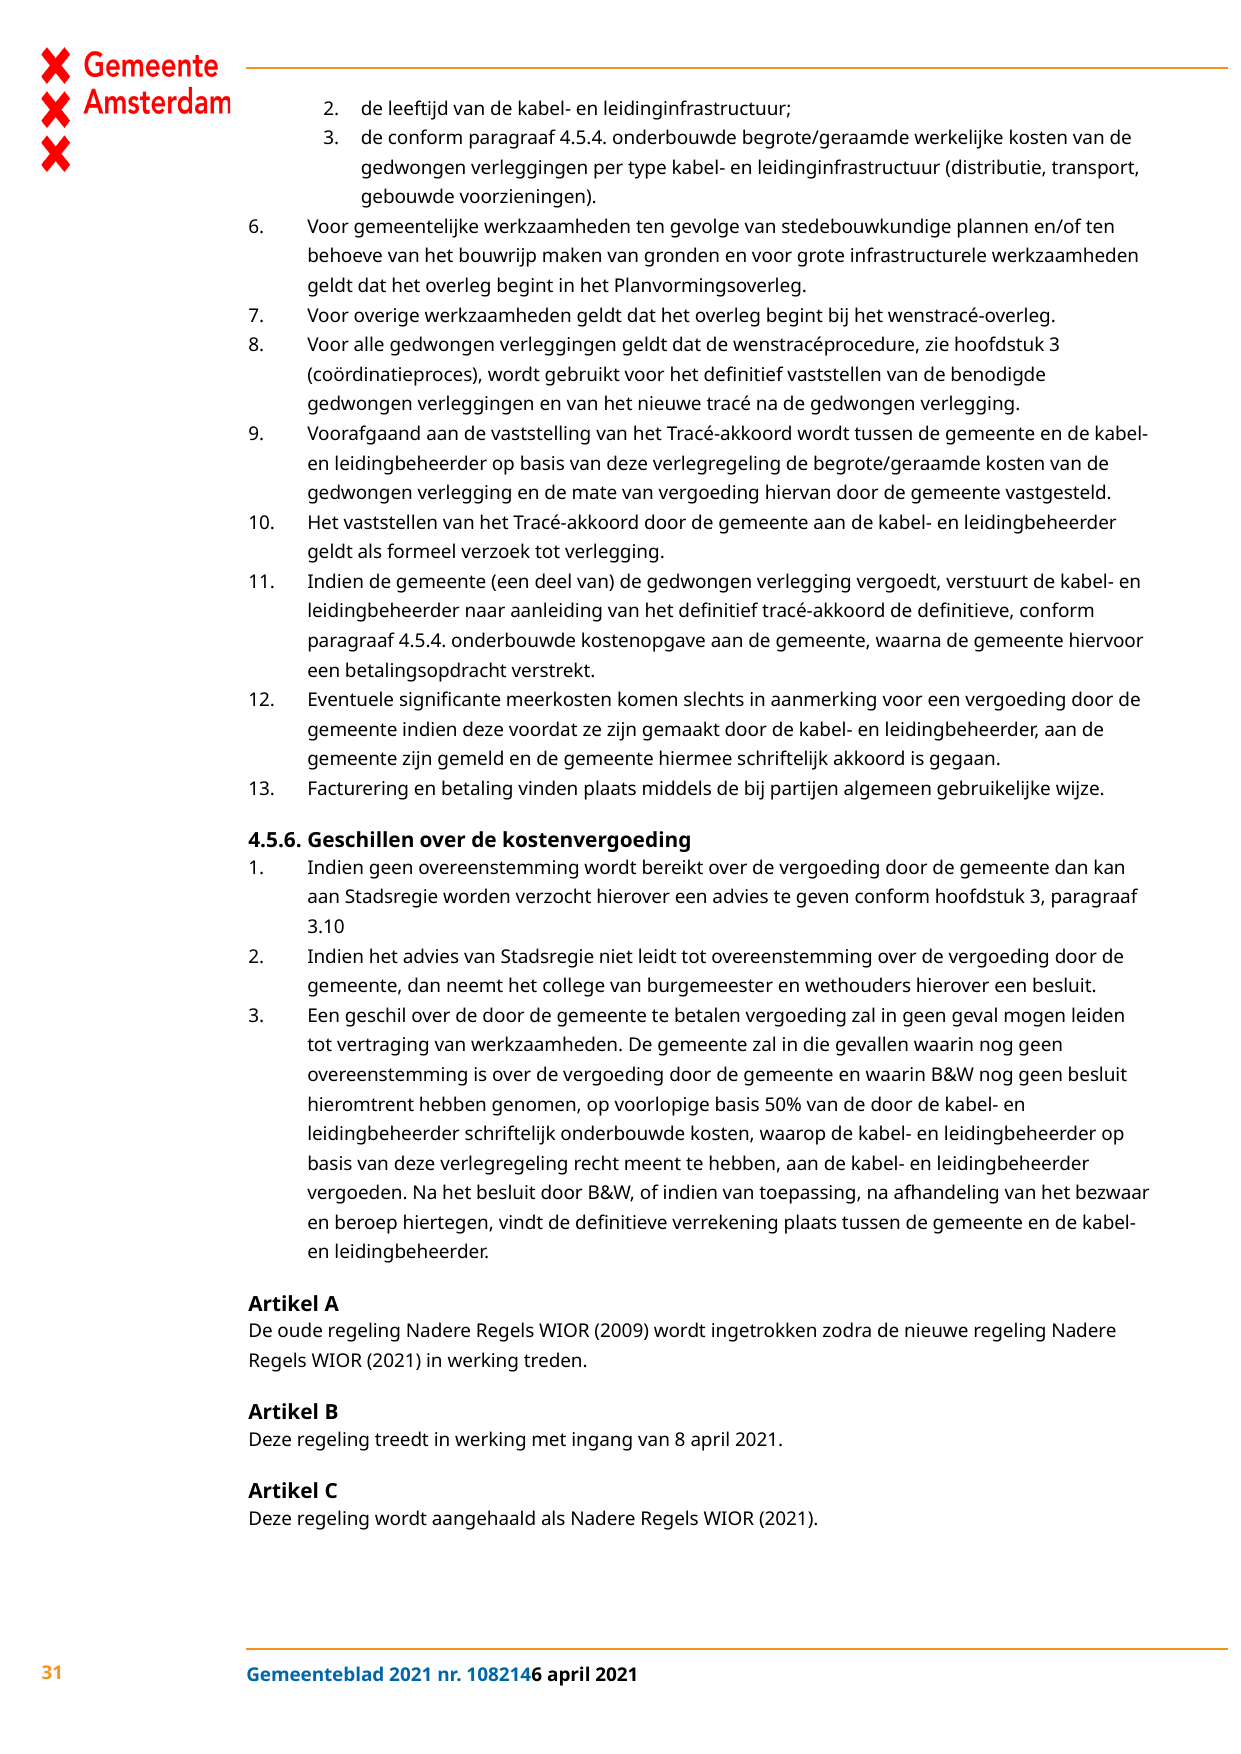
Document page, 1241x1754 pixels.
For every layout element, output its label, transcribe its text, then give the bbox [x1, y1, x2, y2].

list Indien de gemeente (een deel van) de gedwongen verlegging vergoedt, verstuurt de kabel- en leidingbeheerder naar aanleiding van het definitief tracé-akkoord de definitieve, conform paragraaf 4.5.4. onderbouwde kostenopgave aan de gemeente, waarna de gemeente hiervoor een betalingsopdracht verstrekt. [248, 568, 1152, 683]
text Deze regeling wordt aangehaald als Nadere Regels WIOR (2021). [248, 1505, 1152, 1531]
list Voor alle gedwongen verleggingen geldt dat de wenstracéprocedure, zie hoofdstuk 3 (coördinatieproces), wordt gebruikt voor het definitief vaststellen van de benodigde gedwongen verleggingen en van het nieuwe tracé na de gedwongen verlegging. [248, 331, 1152, 416]
list Een geschil over de door de gemeente te betalen vergoeding zal in geen geval mogen leiden tot vertraging van werkzaamheden. De gemeente zal in die gevallen waarin nog geen overeenstemming is over de vergoeding door de gemeente en waarin B&W nog geen besluit hieromtrent hebben genomen, op voorlopige basis 50% van de door de kabel- en leidingbeheerder schriftelijk onderbouwde kosten, waarop de kabel- en leidingbeheerder op basis van deze verlegregeling recht meent te hebben, aan de kabel- en leidingbeheerder vergoeden. Na het besluit door B&W, of indien van toepassing, na afhandeling van het bezwaar en beroep hiertegen, vindt de definitieve verrekening plaats tussen de gemeente en de kabel- en leidingbeheerder. [248, 1002, 1152, 1264]
text Artikel C [248, 1476, 1152, 1505]
text Artikel A [248, 1289, 1152, 1317]
text Deze regeling treedt in werking met ingang van 8 april 2021. [248, 1426, 1152, 1452]
text De oude regeling Nadere Regels WIOR (2009) wordt ingetrokken zodra de nieuwe regeling Nadere Regels WIOR (2021) in werking treden. [248, 1317, 1152, 1373]
list Het vaststellen van het Tracé-akkoord door de gemeente aan de kabel- en leidingbeheerder geldt als formeel verzoek tot verlegging. [248, 509, 1152, 564]
picture [41, 47, 231, 172]
list Voor gemeentelijke werkzaamheden ten gevolge van stedebouwkundige plannen en/of ten behoeve van het bouwrijp maken van gronden en voor grote infrastructurele werkzaamheden geldt dat het overleg begint in het Planvormingsoverleg. [248, 213, 1152, 298]
list Indien het advies van Stadsregie niet leidt tot overeenstemming over de vergoeding door de gemeente, dan neemt het college van burgemeester en wethouders hierover een besluit. [248, 943, 1152, 998]
list Indien geen overeenstemming wordt bereikt over de vergoeding door de gemeente dan kan aan Stadsregie worden verzocht hierover een advies te geven conform hoofdstuk 3, paragraaf 3.10 [248, 854, 1152, 939]
text Artikel B [248, 1397, 1152, 1426]
list Facturering en betaling vinden plaats middels de bij partijen algemeen gebruikelijke wijze. [248, 775, 1152, 801]
list de leeftijd van de kabel- en leidinginfrastructuur; [323, 95, 1152, 121]
list Voorafgaand aan de vaststelling van het Tracé-akkoord wordt tussen de gemeente en de kabel- en leidingbeheerder op basis van deze verlegregeling de begrote/geraamde kosten van de gedwongen verlegging en de mate van vergoeding hiervan door de gemeente vastgesteld. [248, 420, 1152, 505]
text 4.5.6. Geschillen over de kostenvergoeding [248, 826, 1152, 854]
list de conform paragraaf 4.5.4. onderbouwde begrote/geraamde werkelijke kosten van de gedwongen verleggingen per type kabel- en leidinginfrastructuur (distributie, transport, gebouwde voorzieningen). [323, 124, 1152, 209]
list Eventuele significante meerkosten komen slechts in aanmerking voor een vergoeding door de gemeente indien deze voordat ze zijn gemaakt door de kabel- en leidingbeheerder, aan de gemeente zijn gemeld en de gemeente hiermee schriftelijk akkoord is gegaan. [248, 686, 1152, 771]
list Voor overige werkzaamheden geldt dat het overleg begint bij het wenstracé-overleg. [248, 302, 1152, 328]
